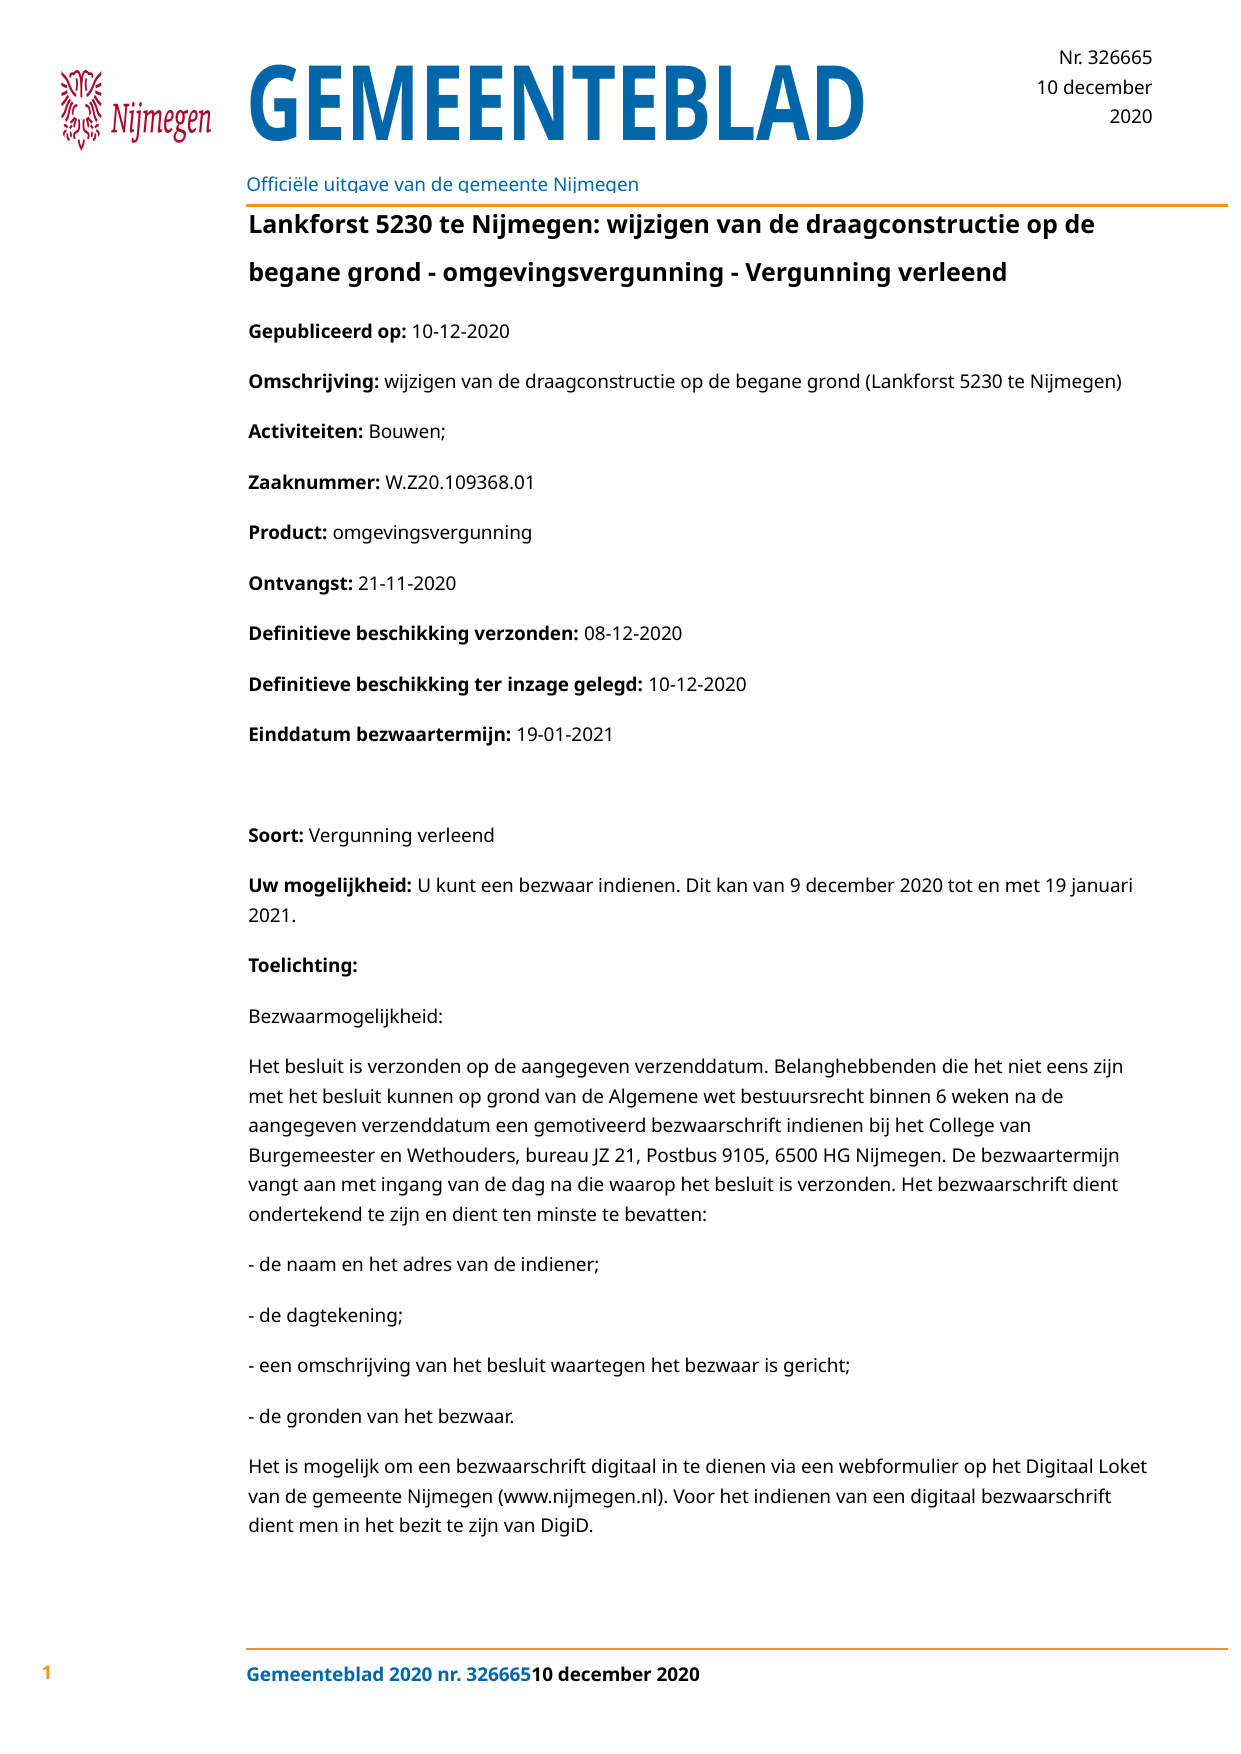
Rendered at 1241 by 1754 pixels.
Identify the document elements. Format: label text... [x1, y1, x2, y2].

text Definitieve beschikking ter inzage gelegd: 10-12-2020 [248, 671, 1152, 697]
text Soort: Vergunning verleend [248, 822, 1152, 848]
text Einddatum bezwaartermijn: 19-01-2021 [248, 721, 1152, 747]
text Product: omgevingsvergunning [248, 519, 1152, 545]
text - de gronden van het bezwaar. [248, 1403, 1152, 1429]
text Zaaknummer: W.Z20.109368.01 [248, 469, 1152, 495]
picture [41, 47, 231, 172]
text Definitieve beschikking verzonden: 08-12-2020 [248, 620, 1152, 646]
text Activiteiten: Bouwen; [248, 419, 1152, 444]
text Lankforst 5230 te Nijmegen: wijzigen van de draagconstructie op de begane grond - omgevingsvergunning - Vergunning verleend [248, 207, 1152, 288]
text Bezwaarmogelijkheid: [248, 1003, 1152, 1029]
text Gepubliceerd op: 10-12-2020 [248, 318, 1152, 344]
text Ontvangst: 21-11-2020 [248, 570, 1152, 596]
text Het besluit is verzonden op de aangegeven verzenddatum. Belanghebbenden die het niet eens zijn met het besluit kunnen op grond van de Algemene wet bestuursrecht binnen 6 weken na de aangegeven verzenddatum een gemotiveerd bezwaarschrift indienen bij het College van Burgemeester en Wethouders, bureau JZ 21, Postbus 9105, 6500 HG Nijmegen. De bezwaartermijn vangt aan met ingang van de dag na die waarop het besluit is verzonden. Het bezwaarschrift dient ondertekend te zijn en dient ten minste te bevatten: [248, 1053, 1152, 1227]
text Toelichting: [248, 952, 1152, 978]
text Het is mogelijk om een bezwaarschrift digitaal in te dienen via een webformulier op het Digitaal Loket van de gemeente Nijmegen (www.nijmegen.nl). Voor het indienen van een digitaal bezwaarschrift dient men in het bezit te zijn van DigiD. [248, 1453, 1152, 1538]
text - de dagtekening; [248, 1302, 1152, 1328]
text Uw mogelijkheid: U kunt een bezwaar indienen. Dit kan van 9 december 2020 tot en met 19 januari 2021. [248, 872, 1152, 928]
text Omschrijving: wijzigen van de draagconstructie op de begane grond (Lankforst 5230 te Nijmegen) [248, 368, 1152, 394]
text - een omschrijving van het besluit waartegen het bezwaar is gericht; [248, 1352, 1152, 1378]
text - de naam en het adres van de indiener; [248, 1252, 1152, 1277]
